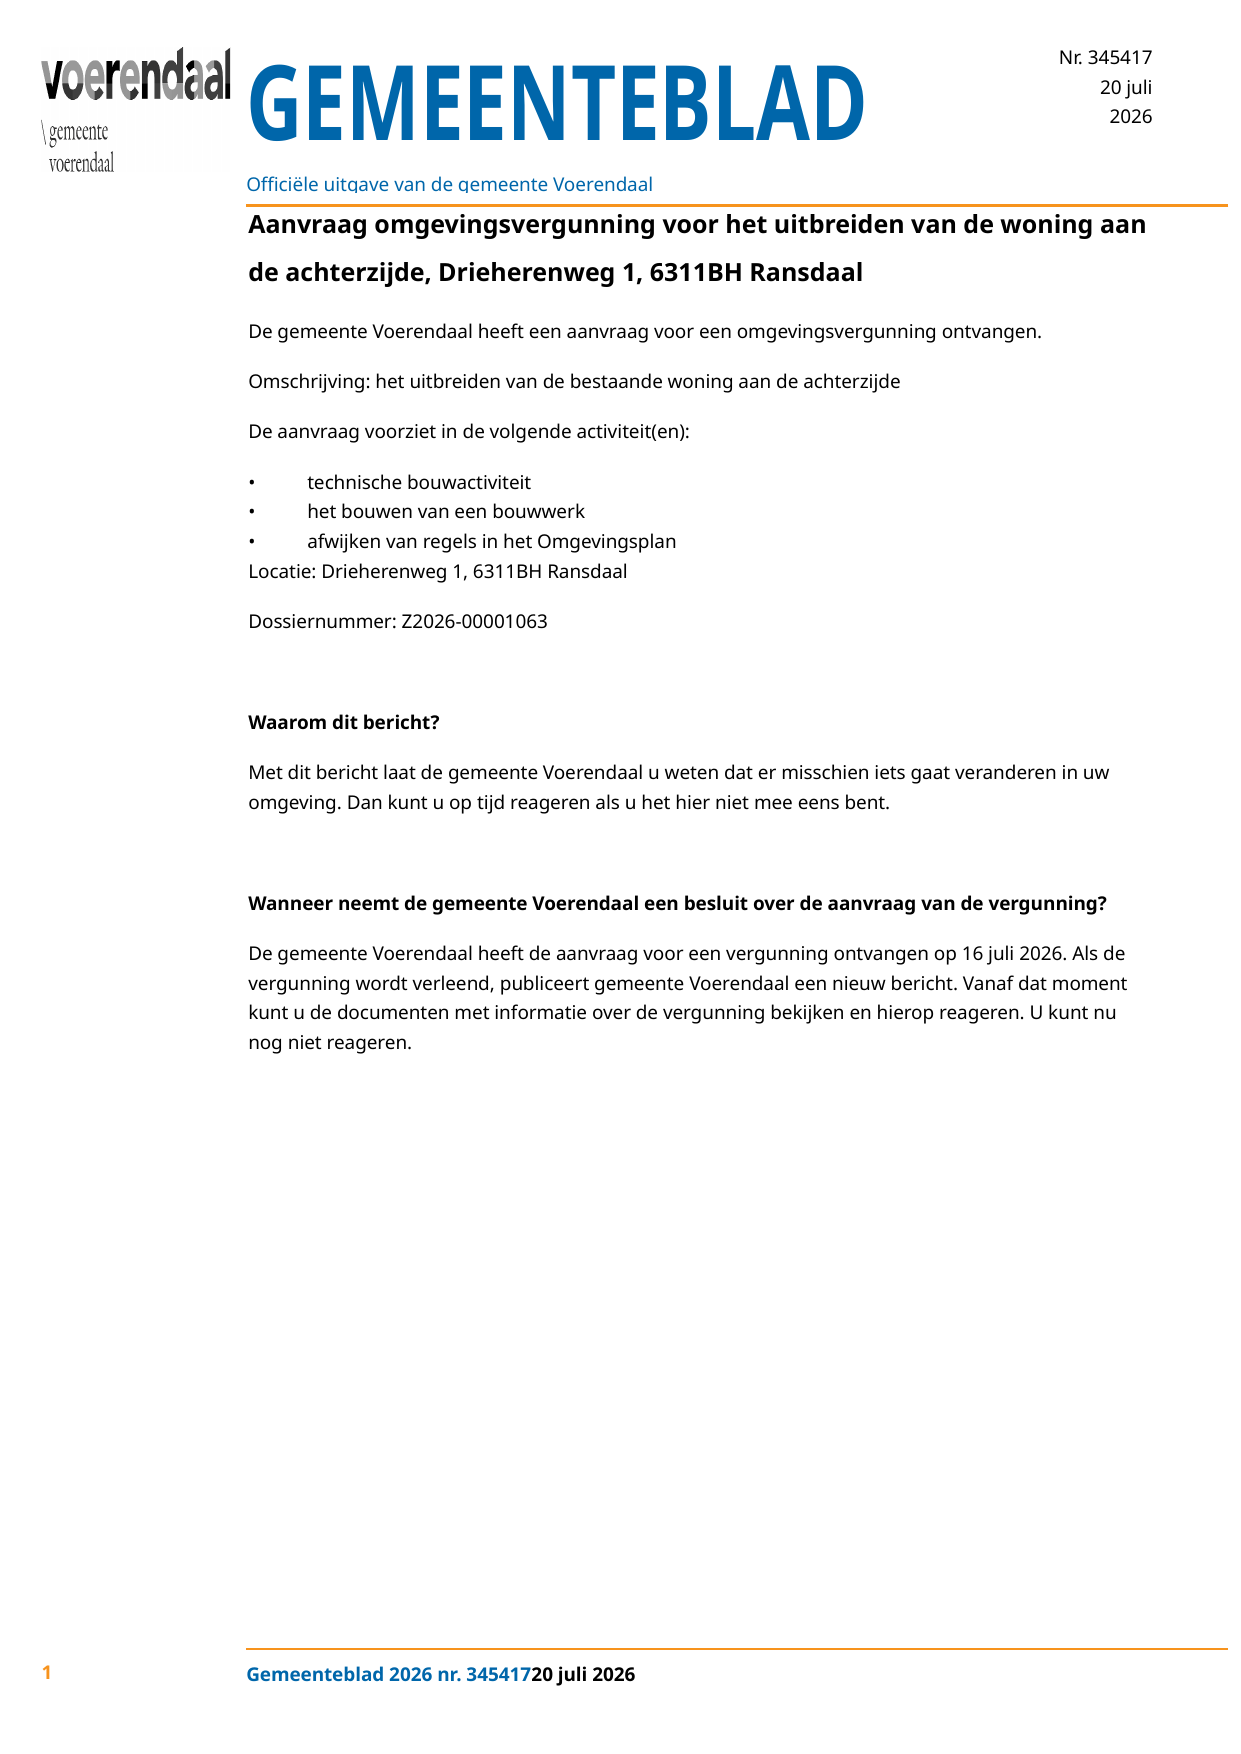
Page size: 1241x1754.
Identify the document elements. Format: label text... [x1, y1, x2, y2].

list technische bouwactiviteit [248, 469, 1152, 495]
text Wanneer neemt de gemeente Voerendaal een besluit over de aanvraag van de vergunning? [248, 890, 1152, 916]
text De gemeente Voerendaal heeft de aanvraag voor een vergunning ontvangen op 16 juli 2026. Als de vergunning wordt verleend, publiceert gemeente Voerendaal een nieuw bericht. Vanaf dat moment kunt u de documenten met informatie over de vergunning bekijken en hierop reageren. U kunt nu nog niet reageren. [248, 940, 1152, 1055]
list afwijken van regels in het Omgevingsplan [248, 528, 1152, 554]
text De gemeente Voerendaal heeft een aanvraag voor een omgevingsvergunning ontvangen. [248, 318, 1152, 344]
picture [41, 47, 231, 172]
text Aanvraag omgevingsvergunning voor het uitbreiden van de woning aan de achterzijde, Drieherenweg 1, 6311BH Ransdaal [248, 207, 1152, 288]
text De aanvraag voorziet in de volgende activiteit(en): [248, 419, 1152, 444]
text Met dit bericht laat de gemeente Voerendaal u weten dat er misschien iets gaat veranderen in uw omgeving. Dan kunt u op tijd reageren als u het hier niet mee eens bent. [248, 759, 1152, 815]
text Waarom dit bericht? [248, 709, 1152, 735]
text Locatie: Drieherenweg 1, 6311BH Ransdaal [248, 558, 1152, 584]
list het bouwen van een bouwwerk [248, 499, 1152, 524]
text Omschrijving: het uitbreiden van de bestaande woning aan de achterzijde [248, 368, 1152, 394]
text Dossiernummer: Z2026-00001063 [248, 608, 1152, 634]
